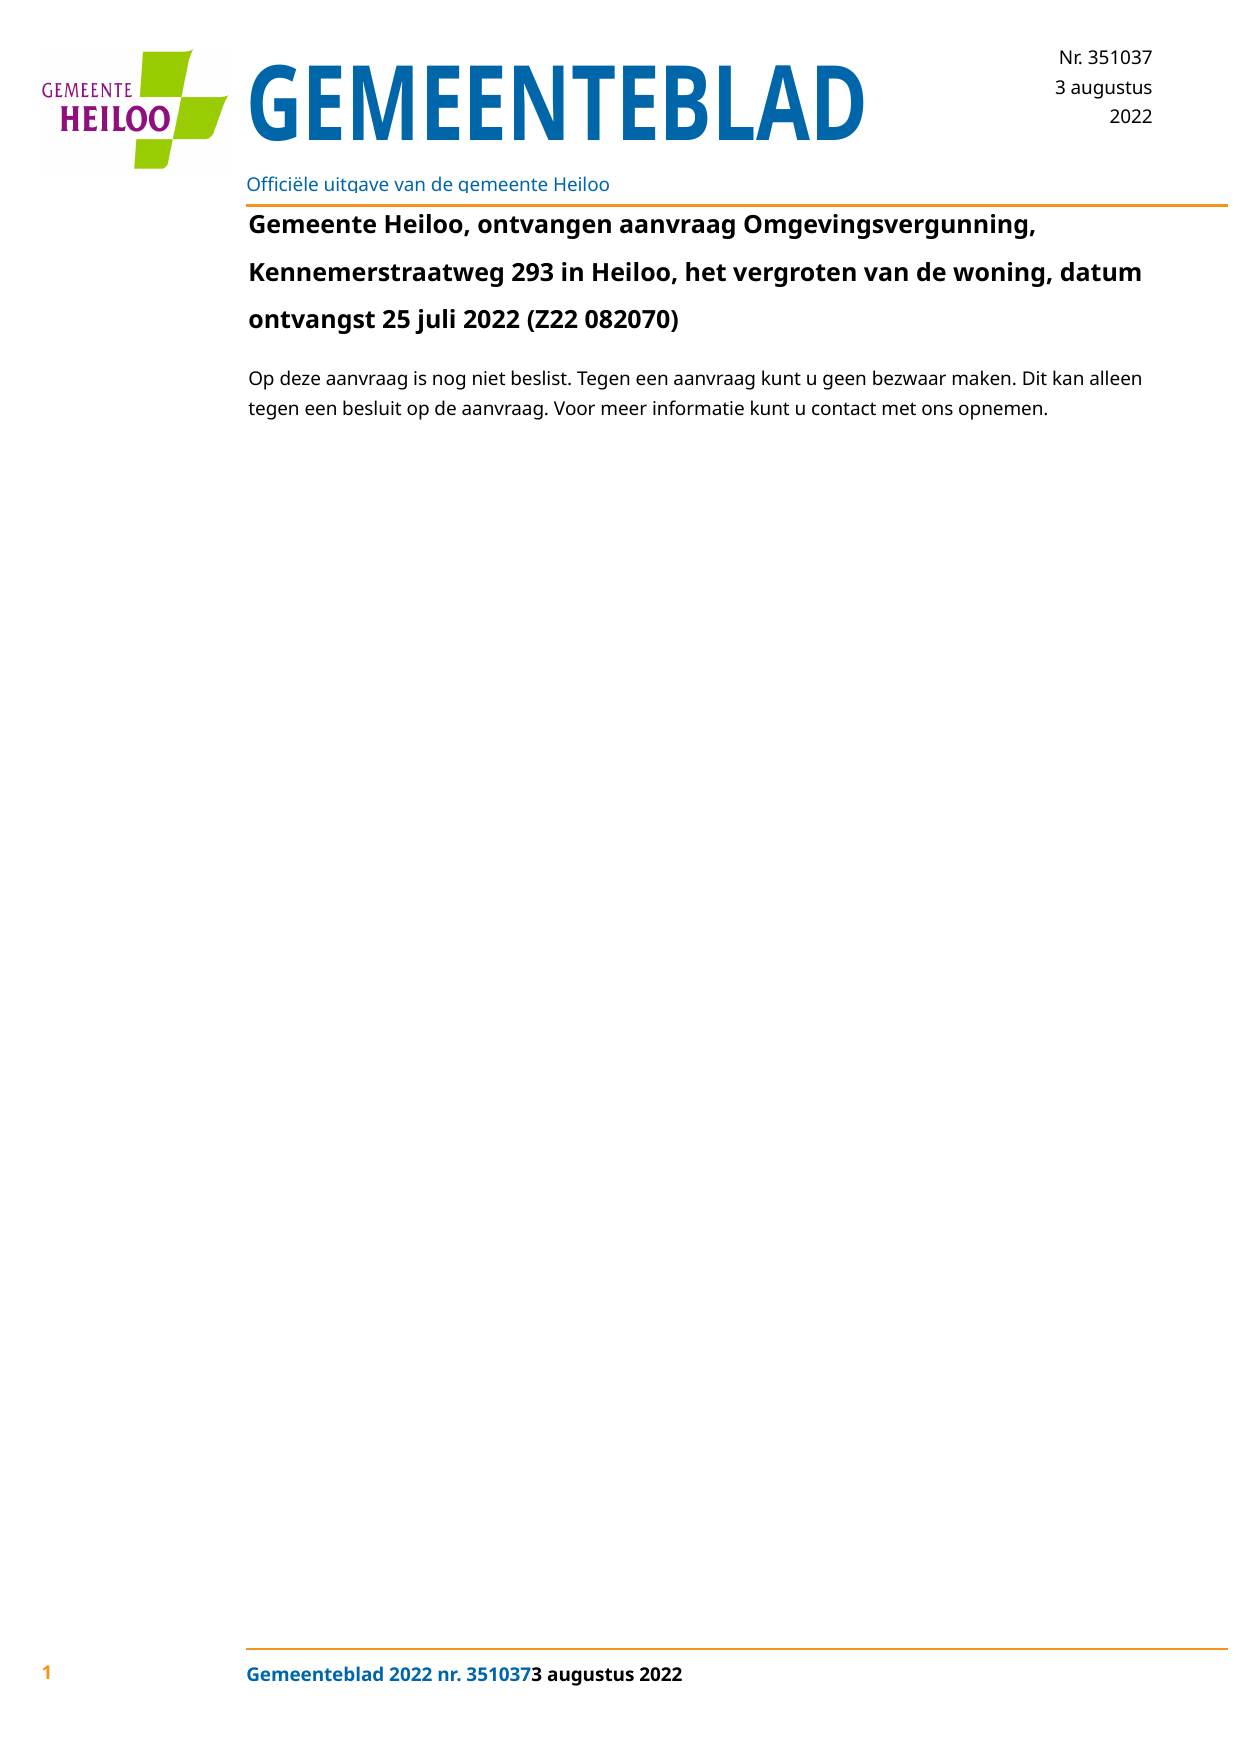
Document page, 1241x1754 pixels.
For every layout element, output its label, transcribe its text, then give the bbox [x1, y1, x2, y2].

picture [41, 47, 231, 172]
text Op deze aanvraag is nog niet beslist. Tegen een aanvraag kunt u geen bezwaar maken. Dit kan alleen tegen een besluit op de aanvraag. Voor meer informatie kunt u contact met ons opnemen. [248, 366, 1152, 421]
text Gemeente Heiloo, ontvangen aanvraag Omgevingsvergunning, Kennemerstraatweg 293 in Heiloo, het vergroten van de woning, datum ontvangst 25 juli 2022 (Z22 082070) [248, 207, 1152, 336]
